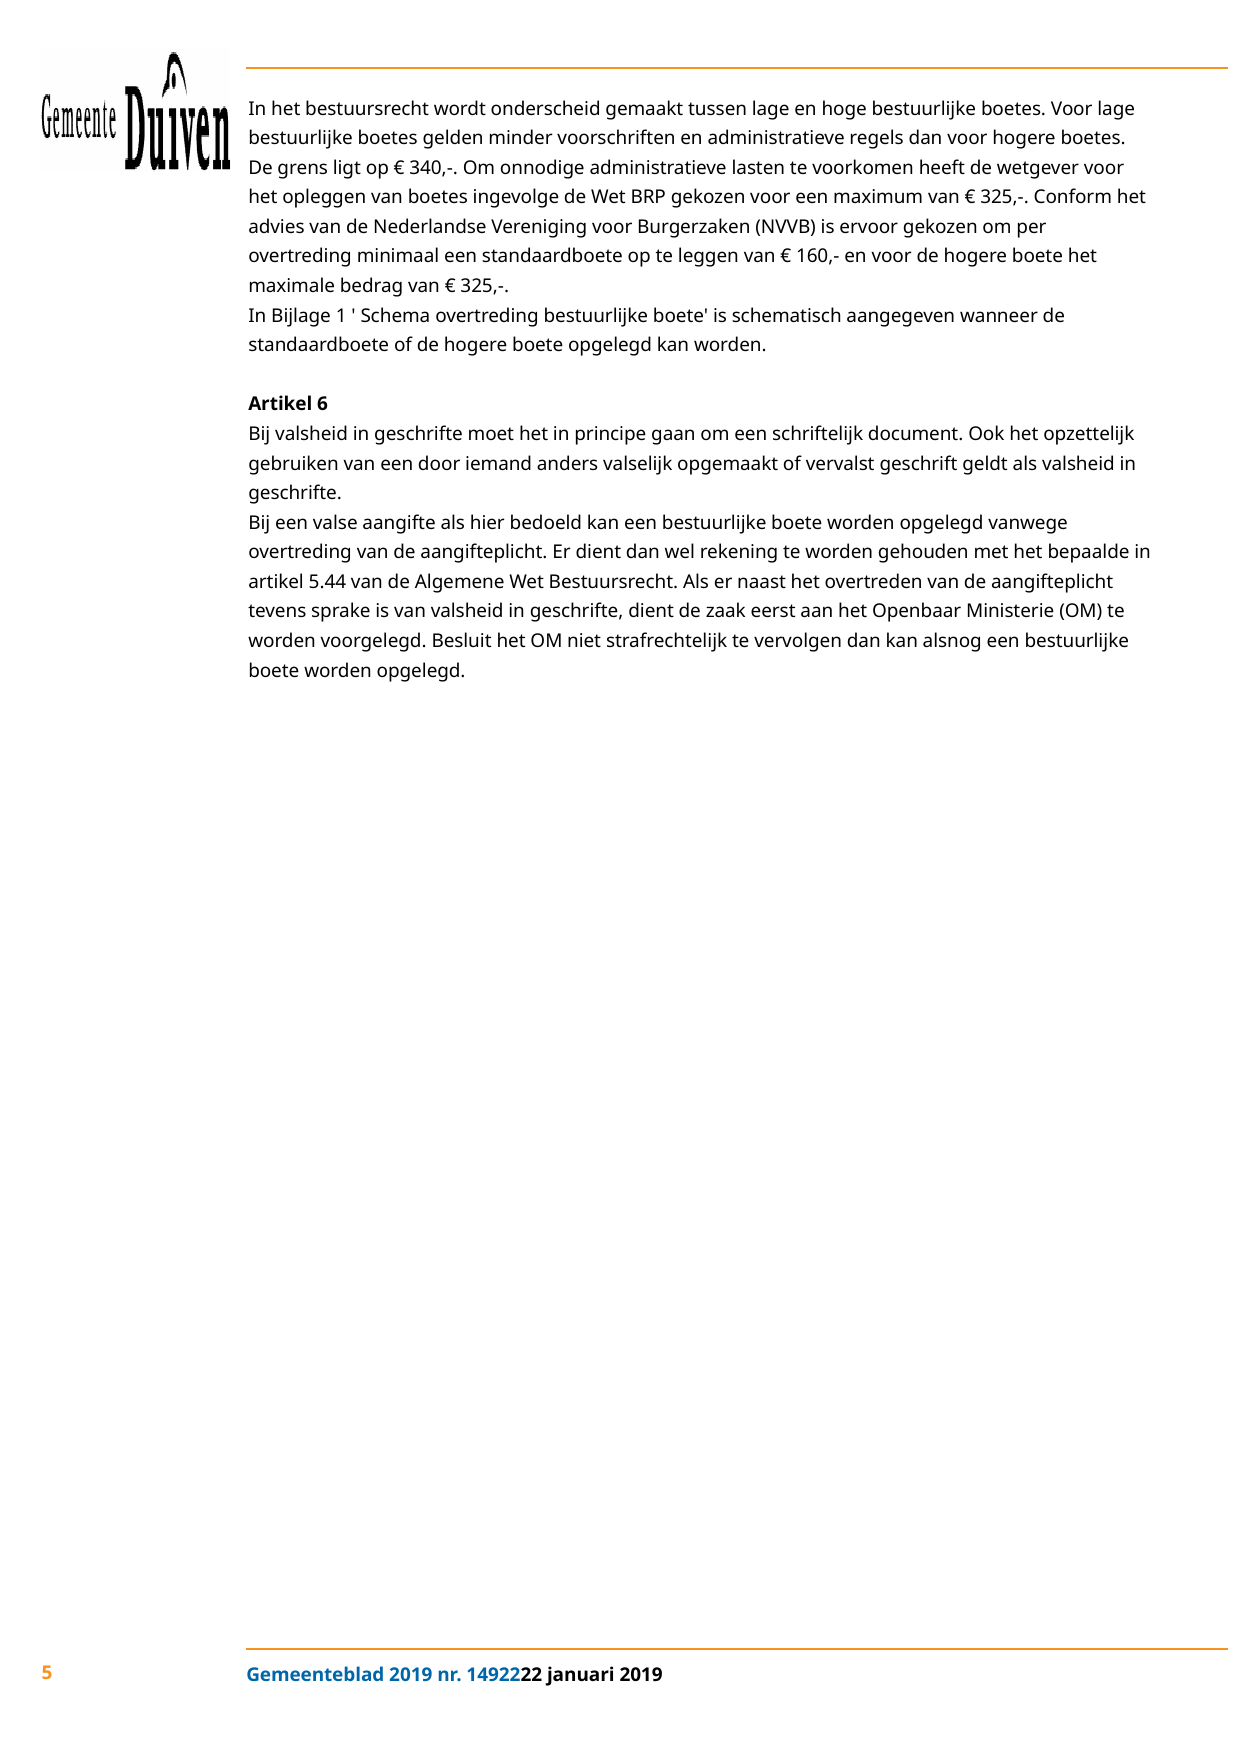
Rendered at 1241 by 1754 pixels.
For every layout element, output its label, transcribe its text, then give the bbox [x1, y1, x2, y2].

text Artikel 6 [248, 391, 1152, 416]
picture [41, 47, 231, 172]
text Bij een valse aangifte als hier bedoeld kan een bestuurlijke boete worden opgelegd vanwege overtreding van de aangifteplicht. Er dient dan wel rekening te worden gehouden met het bepaalde in artikel 5.44 van de Algemene Wet Bestuursrecht. Als er naast het overtreden van de aangifteplicht tevens sprake is van valsheid in geschrifte, dient de zaak eerst aan het Openbaar Ministerie (OM) te worden voorgelegd. Besluit het OM niet strafrechtelijk te vervolgen dan kan alsnog een bestuurlijke boete worden opgelegd. [248, 509, 1152, 683]
text In Bijlage 1 ' Schema overtreding bestuurlijke boete' is schematisch aangegeven wanneer de standaardboete of de hogere boete opgelegd kan worden. [248, 302, 1152, 357]
text Bij valsheid in geschrifte moet het in principe gaan om een schriftelijk document. Ook het opzettelijk gebruiken van een door iemand anders valselijk opgemaakt of vervalst geschrift geldt als valsheid in geschrifte. [248, 420, 1152, 505]
text In het bestuursrecht wordt onderscheid gemaakt tussen lage en hoge bestuurlijke boetes. Voor lage bestuurlijke boetes gelden minder voorschriften en administratieve regels dan voor hogere boetes. De grens ligt op € 340,-. Om onnodige administratieve lasten te voorkomen heeft de wetgever voor het opleggen van boetes ingevolge de Wet BRP gekozen voor een maximum van € 325,-. Conform het advies van de Nederlandse Vereniging voor Burgerzaken (NVVB) is ervoor gekozen om per overtreding minimaal een standaardboete op te leggen van € 160,- en voor de hogere boete het maximale bedrag van € 325,-. [248, 95, 1152, 298]
